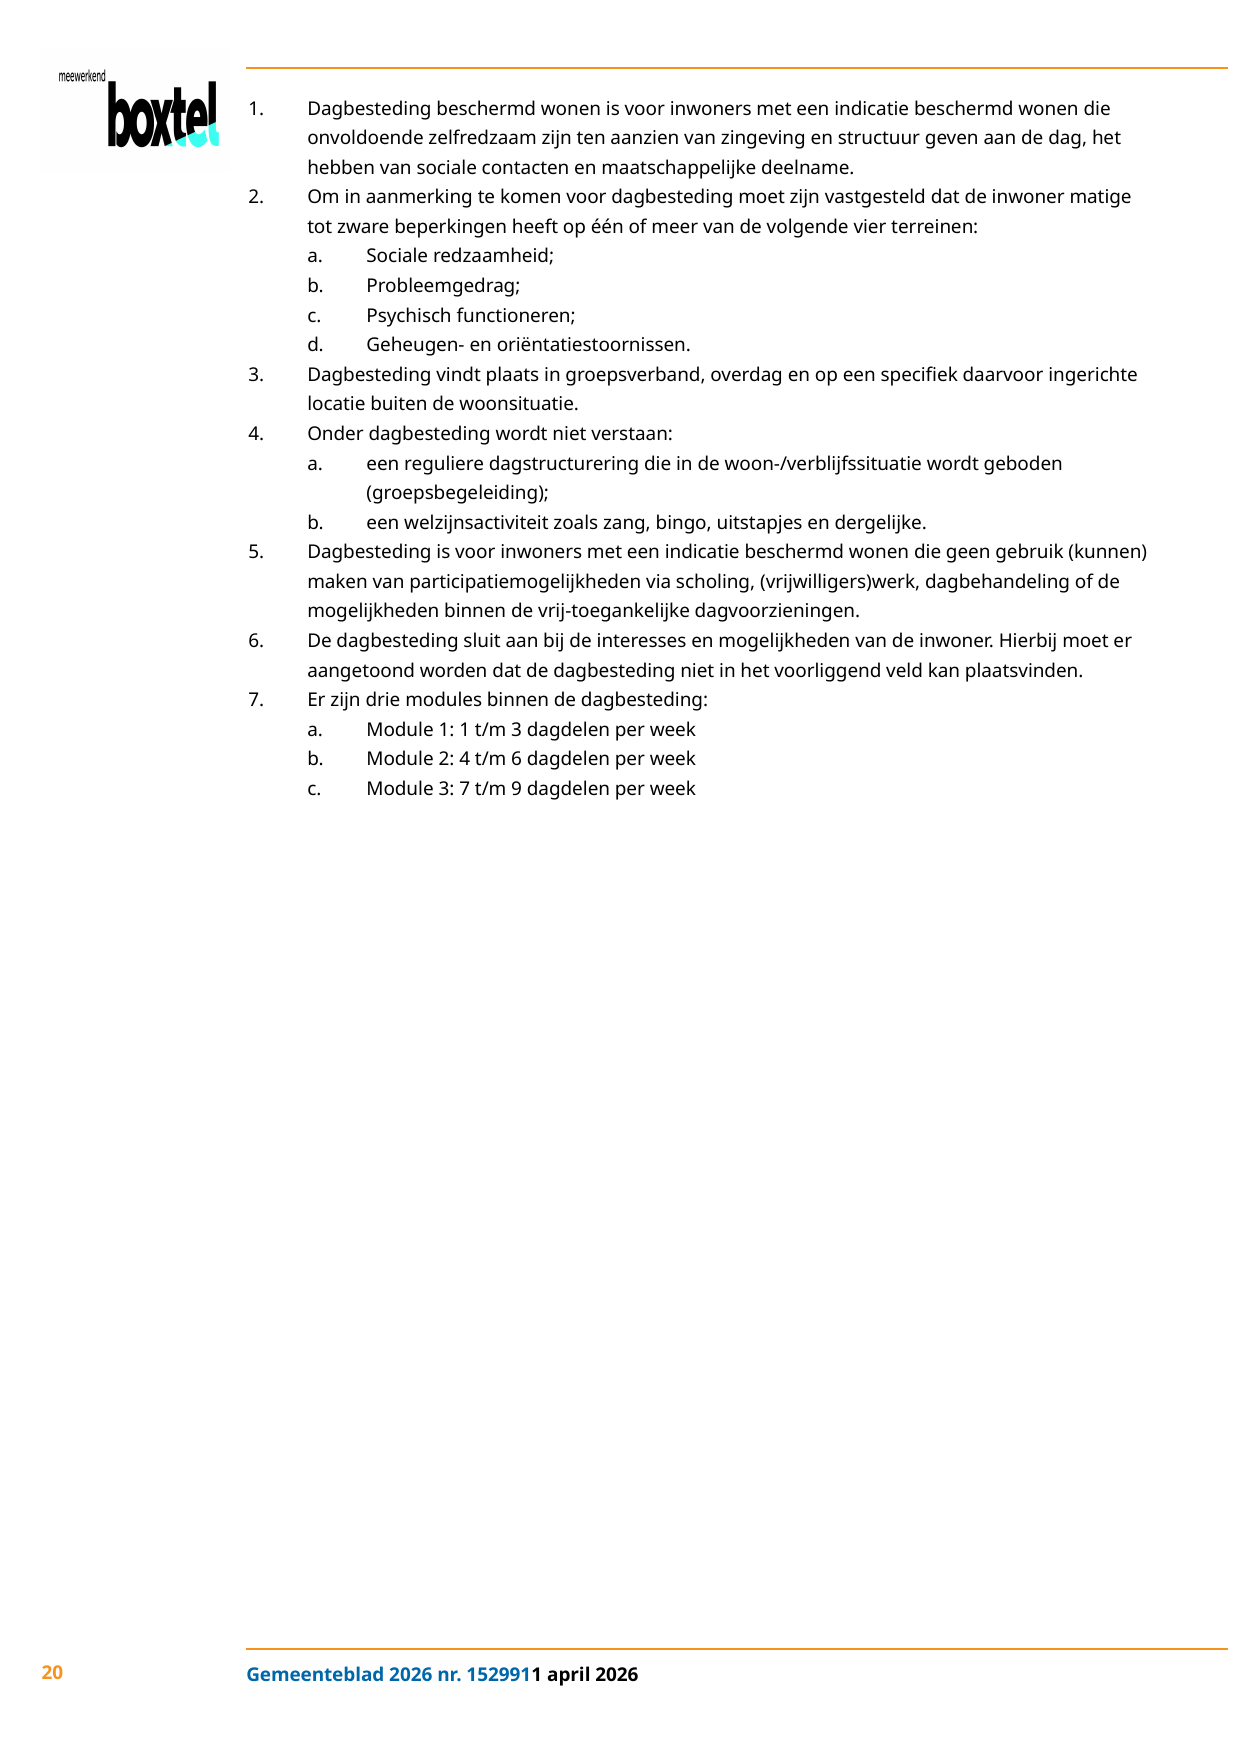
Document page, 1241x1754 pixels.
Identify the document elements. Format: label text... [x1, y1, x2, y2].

list Sociale redzaamheid; [307, 243, 1152, 268]
list Dagbesteding is voor inwoners met een indicatie beschermd wonen die geen gebruik (kunnen) maken van participatiemogelijkheden via scholing, (vrijwilligers)werk, dagbehandeling of de mogelijkheden binnen de vrij-toegankelijke dagvoorzieningen. [248, 538, 1152, 623]
list Om in aanmerking te komen voor dagbesteding moet zijn vastgesteld dat de inwoner matige tot zware beperkingen heeft op één of meer van de volgende vier terreinen: [248, 183, 1152, 239]
list een reguliere dagstructurering die in de woon-/verblijfssituatie wordt geboden (groepsbegeleiding); [307, 450, 1152, 505]
list Module 3: 7 t/m 9 dagdelen per week [307, 775, 1152, 801]
list Probleemgedrag; [307, 272, 1152, 298]
list Dagbesteding beschermd wonen is voor inwoners met een indicatie beschermd wonen die onvoldoende zelfredzaam zijn ten aanzien van zingeving en structuur geven aan de dag, het hebben van sociale contacten en maatschappelijke deelname. [248, 95, 1152, 180]
picture [41, 47, 231, 172]
list Psychisch functioneren; [307, 302, 1152, 328]
list Module 1: 1 t/m 3 dagdelen per week [307, 716, 1152, 742]
list Er zijn drie modules binnen de dagbesteding: [248, 686, 1152, 712]
list Dagbesteding vindt plaats in groepsverband, overdag en op een specifiek daarvoor ingerichte locatie buiten de woonsituatie. [248, 361, 1152, 416]
list Module 2: 4 t/m 6 dagdelen per week [307, 746, 1152, 771]
list De dagbesteding sluit aan bij de interesses en mogelijkheden van de inwoner. Hierbij moet er aangetoond worden dat de dagbesteding niet in het voorliggend veld kan plaatsvinden. [248, 627, 1152, 683]
list Geheugen- en oriëntatiestoornissen. [307, 331, 1152, 357]
list Onder dagbesteding wordt niet verstaan: [248, 420, 1152, 446]
list een welzijnsactiviteit zoals zang, bingo, uitstapjes en dergelijke. [307, 509, 1152, 535]
